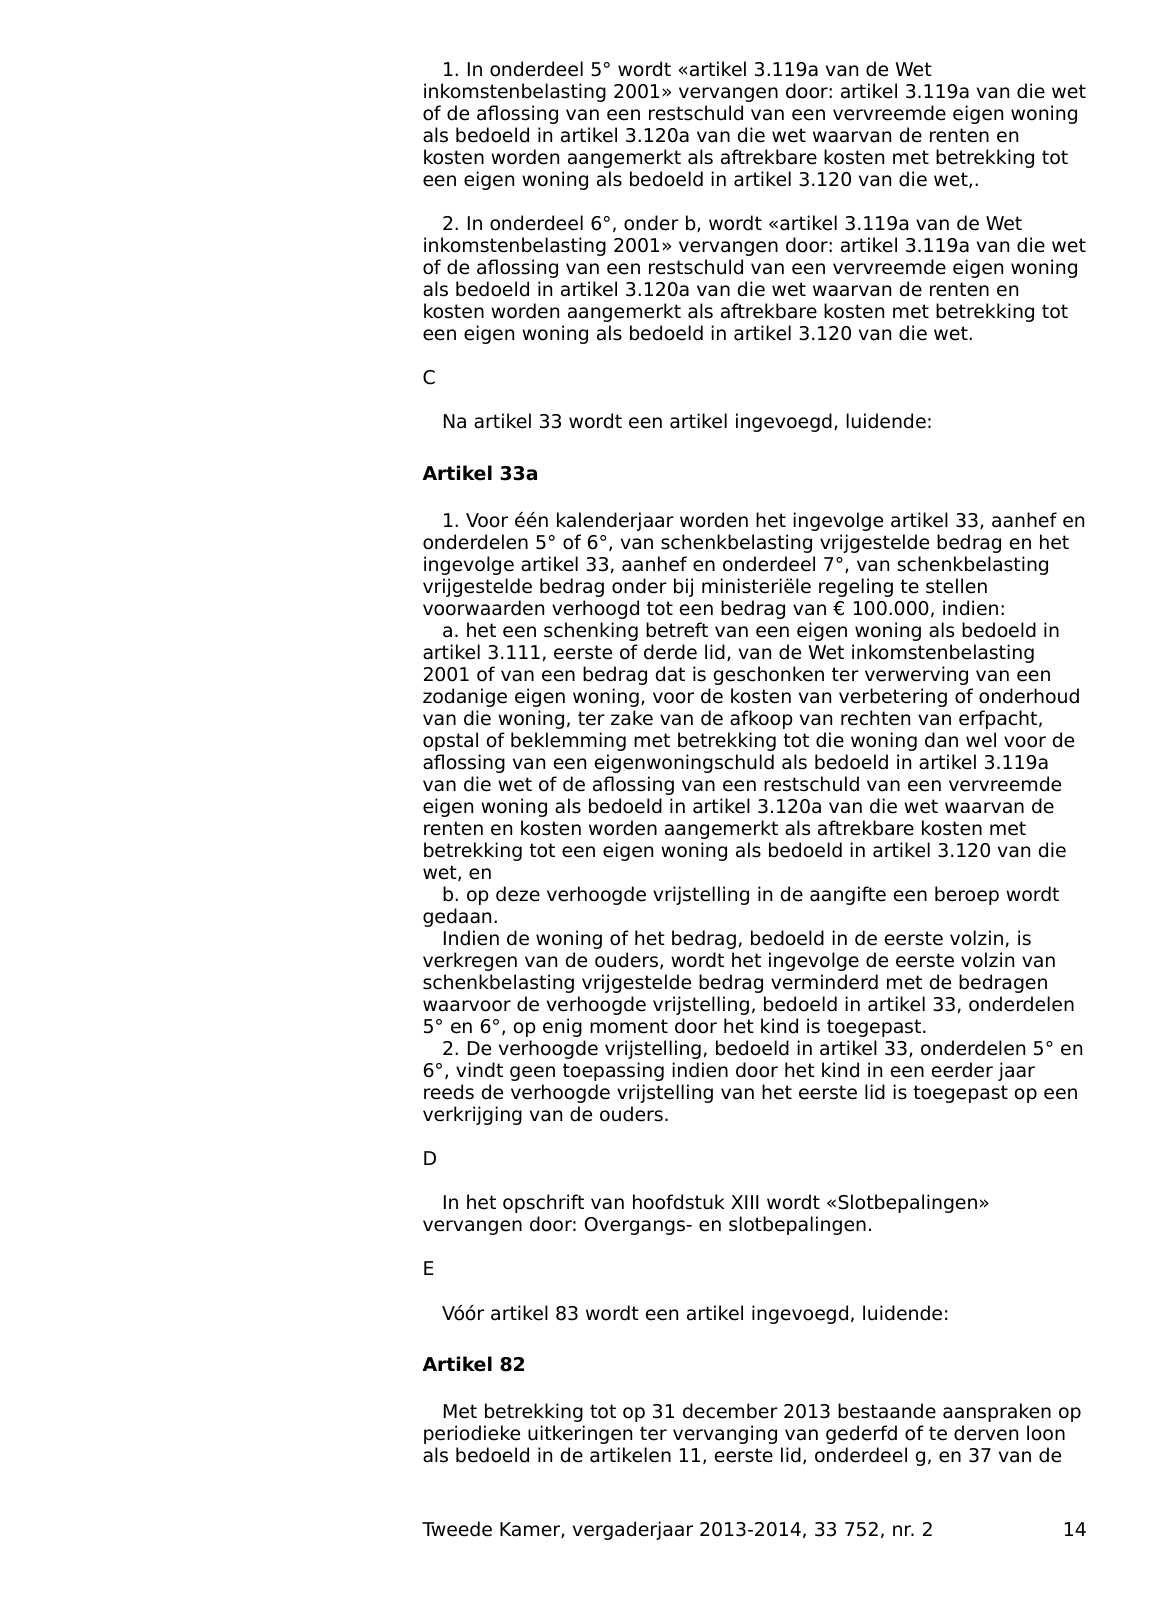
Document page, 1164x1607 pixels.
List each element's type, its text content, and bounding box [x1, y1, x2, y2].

text a. het een schenking betreft van een eigen woning als bedoeld in artikel 3.111, eerste of derde lid, van de Wet inkomstenbelasting 2001 of van een bedrag dat is geschonken ter verwerving van een zodanige eigen woning, voor de kosten van verbetering of onderhoud van die woning, ter zake van de afkoop van rechten van erfpacht, opstal of beklemming met betrekking tot die woning dan wel voor de aflossing van een eigenwoningschuld als bedoeld in artikel 3.119a van die wet of de aflossing van een restschuld van een vervreemde eigen woning als bedoeld in artikel 3.120a van die wet waarvan de renten en kosten worden aangemerkt als aftrekbare kosten met betrekking tot een eigen woning als bedoeld in artikel 3.120 van die wet, en [422, 620, 1087, 884]
text Na artikel 33 wordt een artikel ingevoegd, luidende: [422, 411, 1087, 433]
subtitle Artikel 82 [422, 1354, 1087, 1376]
text C [422, 367, 1087, 389]
text D [422, 1148, 1087, 1170]
text In het opschrift van hoofdstuk XIII wordt «Slotbepalingen» vervangen door: Overgangs- en slotbepalingen. [422, 1192, 1087, 1236]
text 2. De verhoogde vrijstelling, bedoeld in artikel 33, onderdelen 5° en 6°, vindt geen toepassing indien door het kind in een eerder jaar reeds de verhoogde vrijstelling van het eerste lid is toegepast op een verkrijging van de ouders. [422, 1038, 1087, 1126]
text 2. In onderdeel 6°, onder b, wordt «artikel 3.119a van de Wet inkomstenbelasting 2001» vervangen door: artikel 3.119a van die wet of de aflossing van een restschuld van een vervreemde eigen woning als bedoeld in artikel 3.120a van die wet waarvan de renten en kosten worden aangemerkt als aftrekbare kosten met betrekking tot een eigen woning als bedoeld in artikel 3.120 van die wet. [422, 213, 1087, 345]
text Vóór artikel 83 wordt een artikel ingevoegd, luidende: [422, 1302, 1087, 1324]
text E [422, 1258, 1087, 1280]
text Indien de woning of het bedrag, bedoeld in de eerste volzin, is verkregen van de ouders, wordt het ingevolge de eerste volzin van schenkbelasting vrijgestelde bedrag verminderd met de bedragen waarvoor de verhoogde vrijstelling, bedoeld in artikel 33, onderdelen 5° en 6°, op enig moment door het kind is toegepast. [422, 928, 1087, 1038]
text Met betrekking tot op 31 december 2013 bestaande aanspraken op periodieke uitkeringen ter vervanging van gederfd of te derven loon als bedoeld in de artikelen 11, eerste lid, onderdeel g, en 37 van de [422, 1401, 1087, 1467]
text 1. In onderdeel 5° wordt «artikel 3.119a van de Wet inkomstenbelasting 2001» vervangen door: artikel 3.119a van die wet of de aflossing van een restschuld van een vervreemde eigen woning als bedoeld in artikel 3.120a van die wet waarvan de renten en kosten worden aangemerkt als aftrekbare kosten met betrekking tot een eigen woning als bedoeld in artikel 3.120 van die wet,. [422, 59, 1087, 191]
subtitle Artikel 33a [422, 463, 1087, 485]
text 1. Voor één kalenderjaar worden het ingevolge artikel 33, aanhef en onderdelen 5° of 6°, van schenkbelasting vrijgestelde bedrag en het ingevolge artikel 33, aanhef en onderdeel 7°, van schenkbelasting vrijgestelde bedrag onder bij ministeriële regeling te stellen voorwaarden verhoogd tot een bedrag van € 100.000, indien: [422, 510, 1087, 620]
text b. op deze verhoogde vrijstelling in de aangifte een beroep wordt gedaan. [422, 884, 1087, 928]
